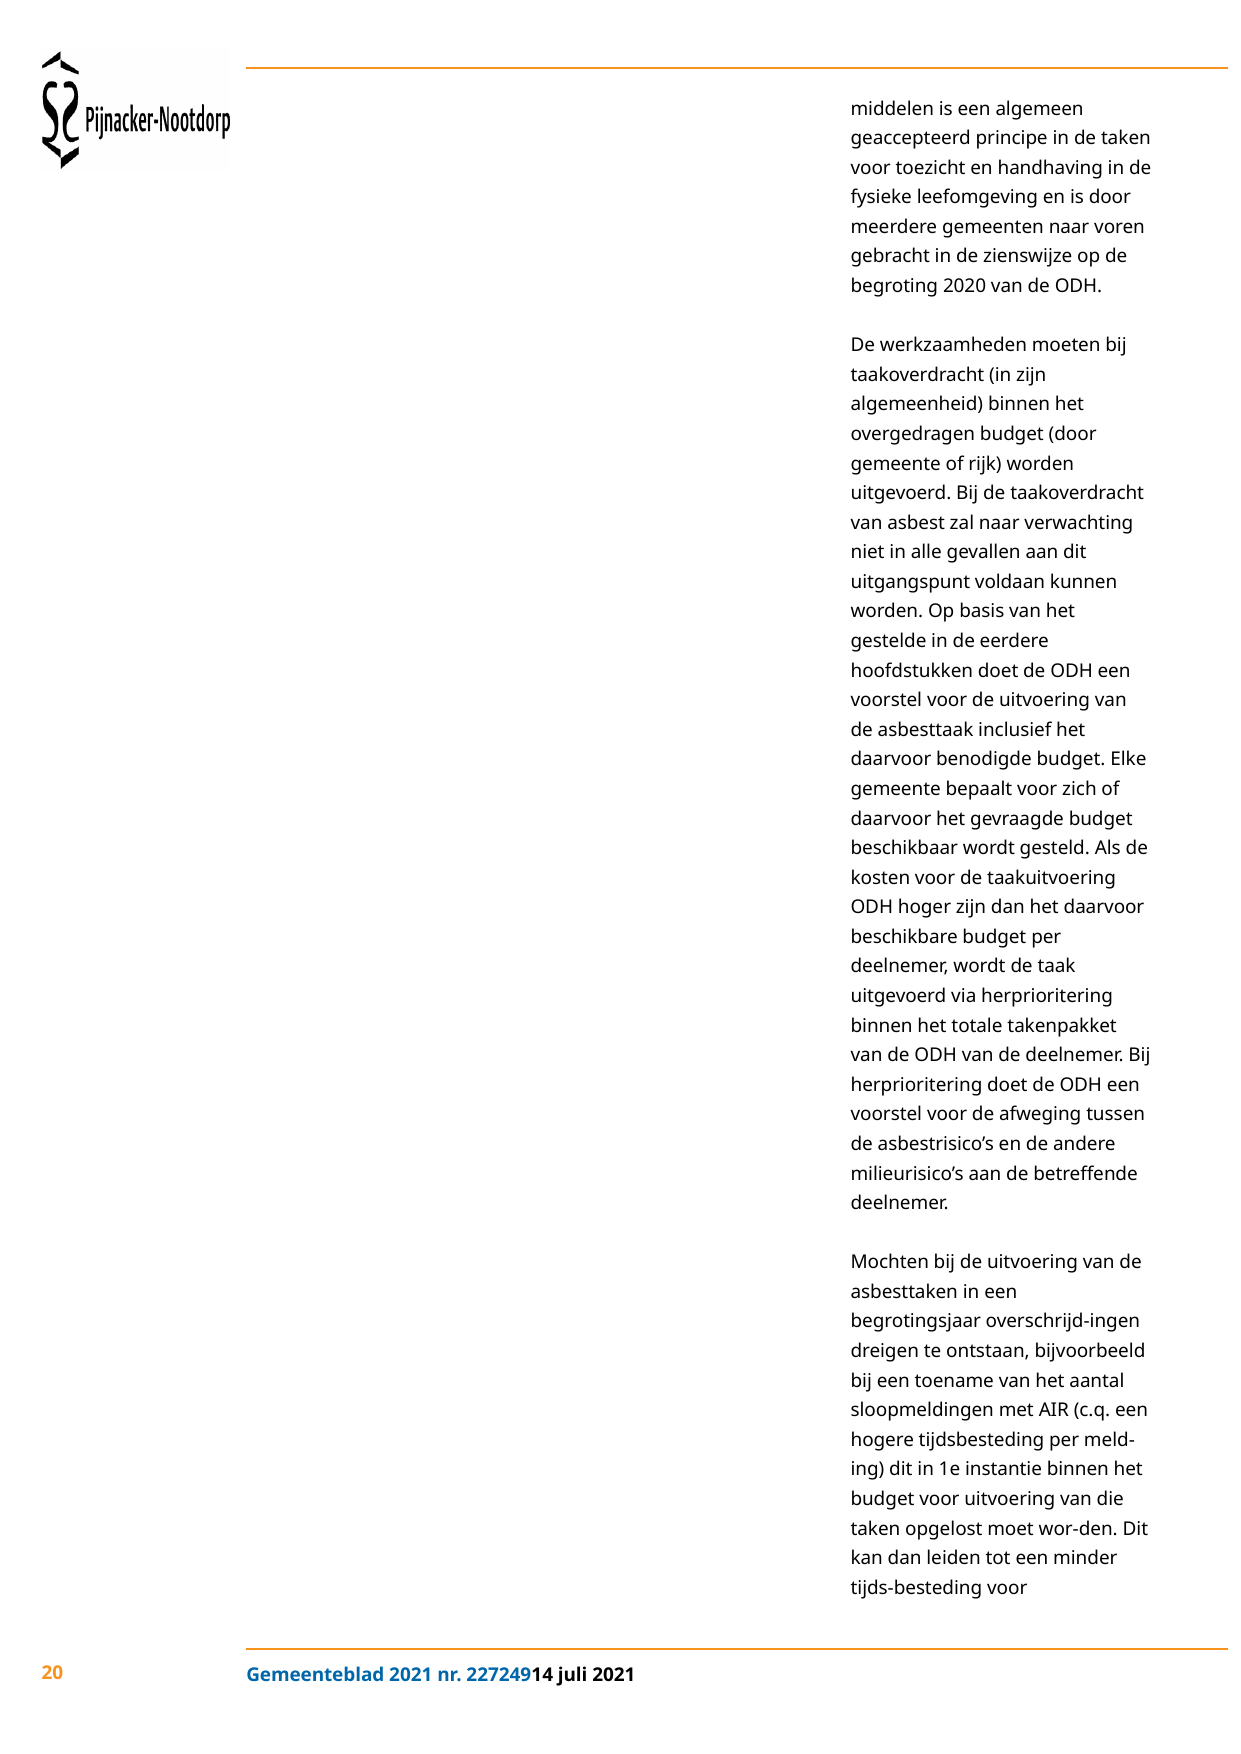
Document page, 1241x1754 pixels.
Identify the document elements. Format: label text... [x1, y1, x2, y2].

table_cell [549, 95, 850, 1600]
picture [41, 47, 231, 172]
table_cell middelen is een algemeen geaccepteerd principe in de taken voor toezicht en handhaving in de fysieke leefomgeving en is door meerdere gemeenten naar voren gebracht in de zienswijze op de begroting 2020 van de ODH. De werkzaamheden moeten bij taakoverdracht (in zijn algemeenheid) binnen het overgedragen budget (door gemeente of rijk) worden uitgevoerd. Bij de taakoverdracht van asbest zal naar verwachting niet in alle gevallen aan dit uitgangspunt voldaan kunnen worden. Op basis van het gestelde in de eerdere hoofdstukken doet de ODH een voorstel voor de uitvoering van de asbesttaak inclusief het daarvoor benodigde budget. Elke gemeente bepaalt voor zich of daarvoor het gevraagde budget beschikbaar wordt gesteld. Als de kosten voor de taakuitvoering ODH hoger zijn dan het daarvoor beschikbare budget per deelnemer, wordt de taak uitgevoerd via herprioritering binnen het totale takenpakket van de ODH van de deelnemer. Bij herprioritering doet de ODH een voorstel voor de afweging tussen de asbestrisico’s en de andere milieurisico’s aan de betreffende deelnemer. Mochten bij de uitvoering van de asbesttaken in een begrotingsjaar overschrijd-ingen dreigen te ontstaan, bijvoorbeeld bij een toename van het aantal sloopmeldingen met AIR (c.q. een hogere tijdsbesteding per meld-ing) dit in 1e instantie binnen het budget voor uitvoering van die taken opgelost moet wor-den. Dit kan dan leiden tot een minder tijds-besteding voor [850, 95, 1152, 1600]
table_cell [248, 95, 549, 1600]
